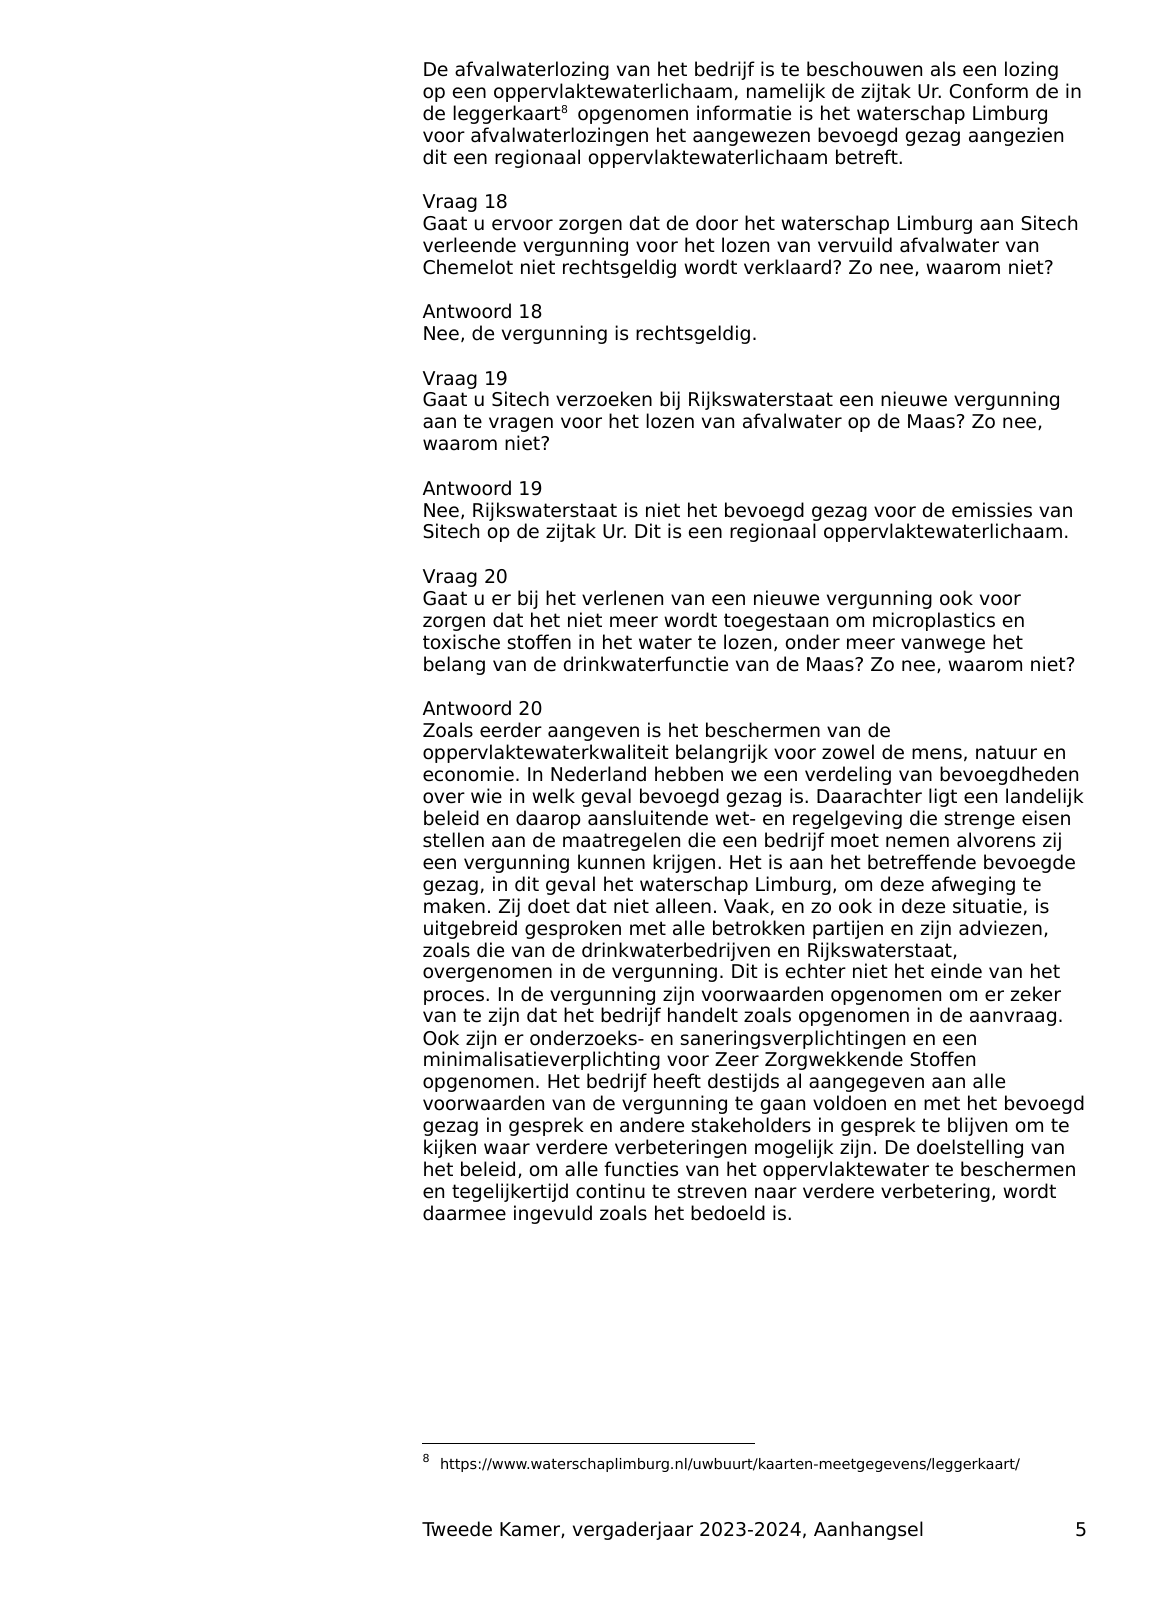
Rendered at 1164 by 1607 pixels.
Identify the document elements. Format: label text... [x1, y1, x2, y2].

text Gaat u er bij het verlenen van een nieuwe vergunning ook voor zorgen dat het niet meer wordt toegestaan om microplastics en toxische stoffen in het water te lozen, onder meer vanwege het belang van de drinkwaterfunctie van de Maas? Zo nee, waarom niet? [422, 588, 1087, 676]
text Antwoord 19 [422, 477, 1087, 499]
text Vraag 18 [422, 191, 1087, 213]
text Antwoord 20 [422, 698, 1087, 720]
text Nee, de vergunning is rechtsgeldig. [422, 323, 1087, 345]
text De afvalwaterlozing van het bedrijf is te beschouwen als een lozing op een oppervlaktewaterlichaam, namelijk de zijtak Ur. Conform de in de leggerkaart opgenomen informatie is het waterschap Limburg voor afvalwaterlozingen het aangewezen bevoegd gezag aangezien dit een regionaal oppervlaktewaterlichaam betreft. [422, 59, 1087, 169]
text Gaat u ervoor zorgen dat de door het waterschap Limburg aan Sitech verleende vergunning voor het lozen van vervuild afvalwater van Chemelot niet rechtsgeldig wordt verklaard? Zo nee, waarom niet? [422, 213, 1087, 279]
text Nee, Rijkswaterstaat is niet het bevoegd gezag voor de emissies van Sitech op de zijtak Ur. Dit is een regionaal oppervlaktewaterlichaam. [422, 499, 1087, 543]
text https://www.waterschaplimburg.nl/uwbuurt/kaarten-meetgegevens/leggerkaart/ [422, 1452, 1087, 1474]
text Antwoord 18 [422, 301, 1087, 323]
text Zoals eerder aangeven is het beschermen van de oppervlaktewaterkwaliteit belangrijk voor zowel de mens, natuur en economie. In Nederland hebben we een verdeling van bevoegdheden over wie in welk geval bevoegd gezag is. Daarachter ligt een landelijk beleid en daarop aansluitende wet- en regelgeving die strenge eisen stellen aan de maatregelen die een bedrijf moet nemen alvorens zij een vergunning kunnen krijgen. Het is aan het betreffende bevoegde gezag, in dit geval het waterschap Limburg, om deze afweging te maken. Zij doet dat niet alleen. Vaak, en zo ook in deze situatie, is uitgebreid gesproken met alle betrokken partijen en zijn adviezen, zoals die van de drinkwaterbedrijven en Rijkswaterstaat, overgenomen in de vergunning. Dit is echter niet het einde van het proces. In de vergunning zijn voorwaarden opgenomen om er zeker van te zijn dat het bedrijf handelt zoals opgenomen in de aanvraag. Ook zijn er onderzoeks- en saneringsverplichtingen en een minimalisatieverplichting voor Zeer Zorgwekkende Stoffen opgenomen. Het bedrijf heeft destijds al aangegeven aan alle voorwaarden van de vergunning te gaan voldoen en met het bevoegd gezag in gesprek en andere stakeholders in gesprek te blijven om te kijken waar verdere verbeteringen mogelijk zijn. De doelstelling van het beleid, om alle functies van het oppervlaktewater te beschermen en tegelijkertijd continu te streven naar verdere verbetering, wordt daarmee ingevuld zoals het bedoeld is. [422, 720, 1087, 1225]
text Gaat u Sitech verzoeken bij Rijkswaterstaat een nieuwe vergunning aan te vragen voor het lozen van afvalwater op de Maas? Zo nee, waarom niet? [422, 389, 1087, 455]
text Vraag 19 [422, 367, 1087, 389]
text Vraag 20 [422, 566, 1087, 588]
